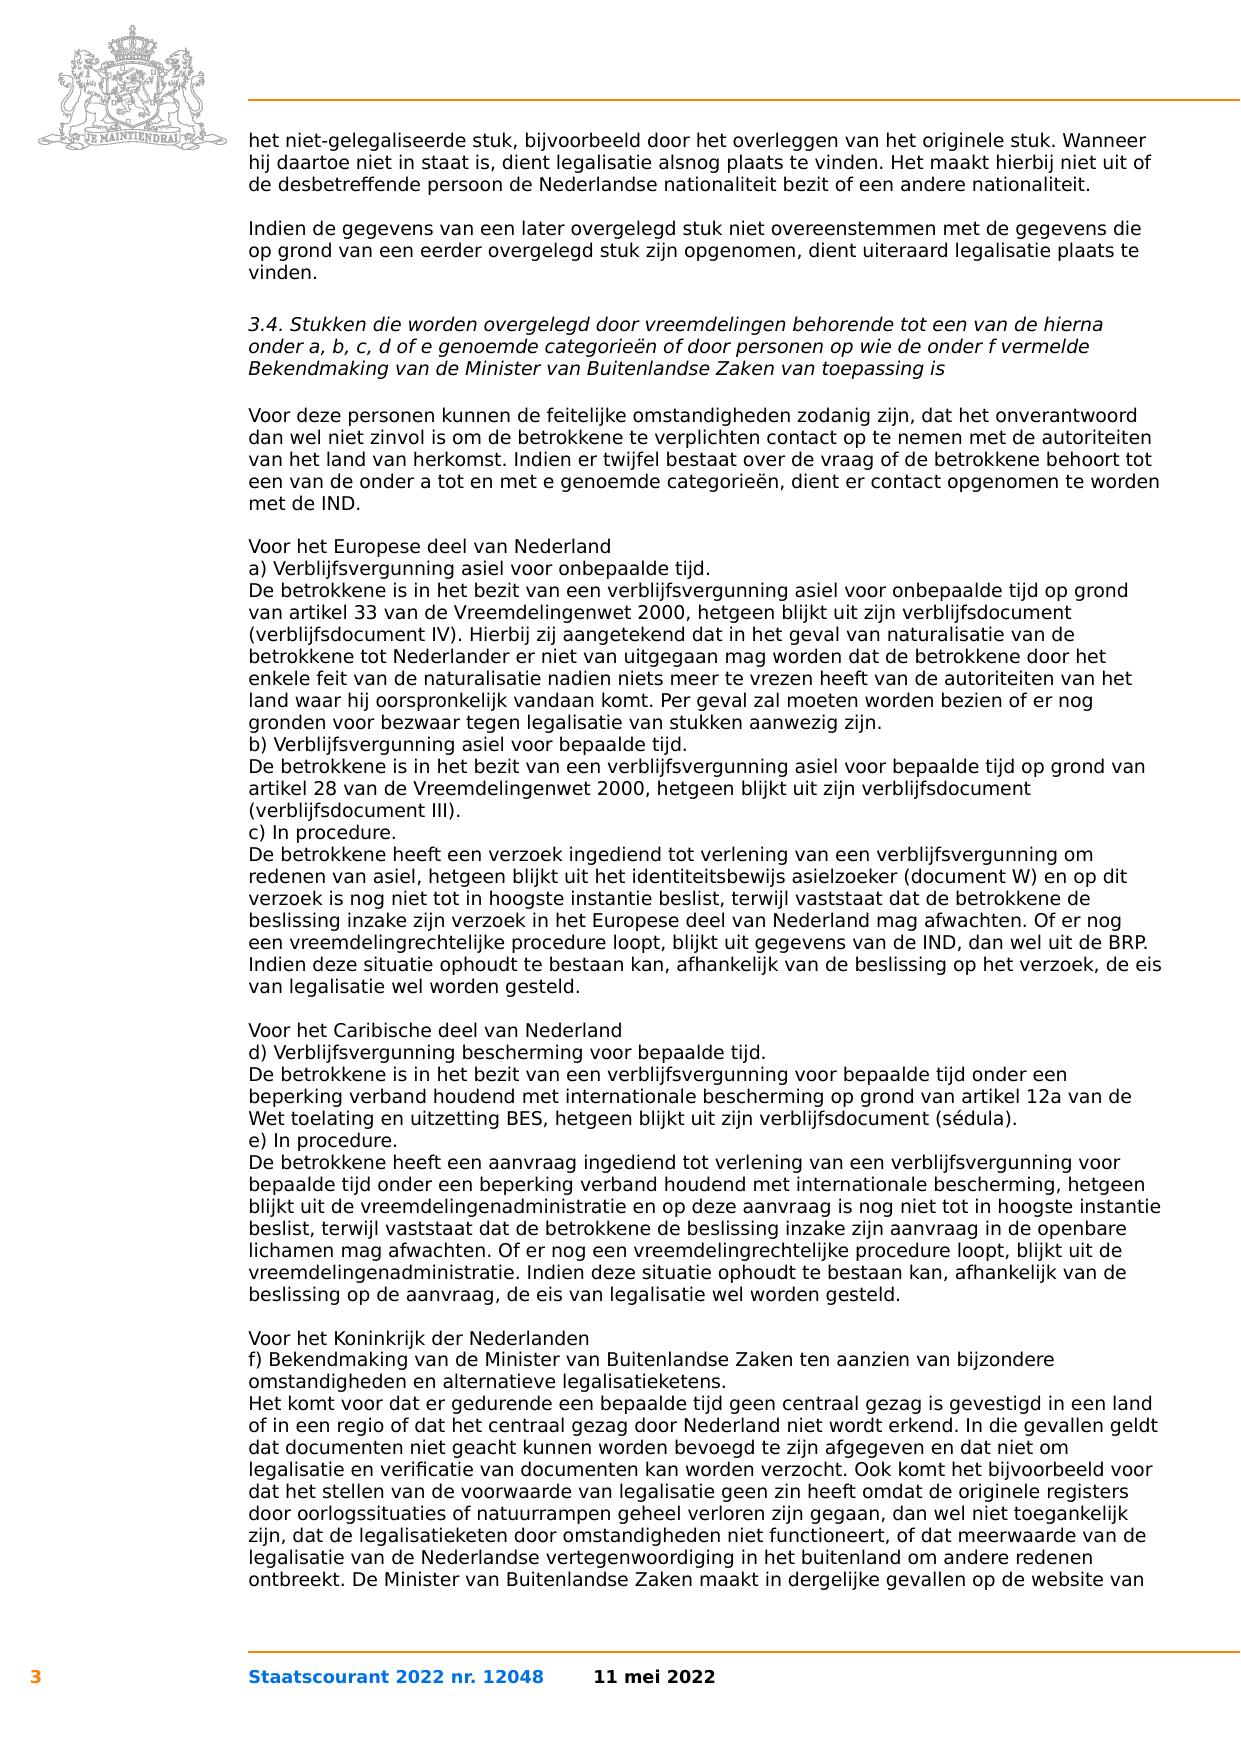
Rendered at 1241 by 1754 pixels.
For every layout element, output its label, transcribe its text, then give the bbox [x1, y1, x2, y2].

text Voor het Caribische deel van Nederland [248, 1020, 1163, 1042]
text e) In procedure. [248, 1130, 1163, 1152]
text Voor het Europese deel van Nederland [248, 536, 1163, 558]
text De betrokkene heeft een verzoek ingediend tot verlening van een verblijfsvergunning om redenen van asiel, hetgeen blijkt uit het identiteitsbewijs asielzoeker (document W) en op dit verzoek is nog niet tot in hoogste instantie beslist, terwijl vaststaat dat de betrokkene de beslissing inzake zijn verzoek in het Europese deel van Nederland mag afwachten. Of er nog een vreemdelingrechtelijke procedure loopt, blijkt uit gegevens van de IND, dan wel uit de BRP. Indien deze situatie ophoudt te bestaan kan, afhankelijk van de beslissing op het verzoek, de eis van legalisatie wel worden gesteld. [248, 844, 1163, 998]
text De betrokkene heeft een aanvraag ingediend tot verlening van een verblijfsvergunning voor bepaalde tijd onder een beperking verband houdend met internationale bescherming, hetgeen blijkt uit de vreemdelingenadministratie en op deze aanvraag is nog niet tot in hoogste instantie beslist, terwijl vaststaat dat de betrokkene de beslissing inzake zijn aanvraag in de openbare lichamen mag afwachten. Of er nog een vreemdelingrechtelijke procedure loopt, blijkt uit de vreemdelingenadministratie. Indien deze situatie ophoudt te bestaan kan, afhankelijk van de beslissing op de aanvraag, de eis van legalisatie wel worden gesteld. [248, 1152, 1163, 1306]
picture [38, 25, 227, 150]
text d) Verblijfsvergunning bescherming voor bepaalde tijd. [248, 1042, 1163, 1064]
text De betrokkene is in het bezit van een verblijfsvergunning voor bepaalde tijd onder een beperking verband houdend met internationale bescherming op grond van artikel 12a van de Wet toelating en uitzetting BES, hetgeen blijkt uit zijn verblijfsdocument (sédula). [248, 1064, 1163, 1130]
text De betrokkene is in het bezit van een verblijfsvergunning asiel voor bepaalde tijd op grond van artikel 28 van de Vreemdelingenwet 2000, hetgeen blijkt uit zijn verblijfsdocument (verblijfsdocument III). [248, 756, 1163, 822]
subtitle 3.4. Stukken die worden overgelegd door vreemdelingen behorende tot een van de hierna onder a, b, c, d of e genoemde categorieën of door personen op wie de onder f vermelde Bekendmaking van de Minister van Buitenlandse Zaken van toepassing is [248, 314, 1163, 379]
text Voor het Koninkrijk der Nederlanden [248, 1327, 1163, 1349]
text Het komt voor dat er gedurende een bepaalde tijd geen centraal gezag is gevestigd in een land of in een regio of dat het centraal gezag door Nederland niet wordt erkend. In die gevallen geldt dat documenten niet geacht kunnen worden bevoegd te zijn afgegeven en dat niet om legalisatie en verificatie van documenten kan worden verzocht. Ook komt het bijvoorbeeld voor dat het stellen van de voorwaarde van legalisatie geen zin heeft omdat de originele registers door oorlogssituaties of natuurrampen geheel verloren zijn gegaan, dan wel niet toegankelijk zijn, dat de legalisatieketen door omstandigheden niet functioneert, of dat meerwaarde van de legalisatie van de Nederlandse vertegenwoordiging in het buitenland om andere redenen ontbreekt. De Minister van Buitenlandse Zaken maakt in dergelijke gevallen op de website van [248, 1393, 1163, 1591]
text Indien de gegevens van een later overgelegd stuk niet overeenstemmen met de gegevens die op grond van een eerder overgelegd stuk zijn opgenomen, dient uiteraard legalisatie plaats te vinden. [248, 218, 1163, 284]
text het niet-gelegaliseerde stuk, bijvoorbeeld door het overleggen van het originele stuk. Wanneer hij daartoe niet in staat is, dient legalisatie alsnog plaats te vinden. Het maakt hierbij niet uit of de desbetreffende persoon de Nederlandse nationaliteit bezit of een andere nationaliteit. [248, 130, 1163, 196]
text Voor deze personen kunnen de feitelijke omstandigheden zodanig zijn, dat het onverantwoord dan wel niet zinvol is om de betrokkene te verplichten contact op te nemen met de autoriteiten van het land van herkomst. Indien er twijfel bestaat over de vraag of de betrokkene behoort tot een van de onder a tot en met e genoemde categorieën, dient er contact opgenomen te worden met de IND. [248, 404, 1163, 514]
text De betrokkene is in het bezit van een verblijfsvergunning asiel voor onbepaalde tijd op grond van artikel 33 van de Vreemdelingenwet 2000, hetgeen blijkt uit zijn verblijfsdocument (verblijfsdocument IV). Hierbij zij aangetekend dat in het geval van naturalisatie van de betrokkene tot Nederlander er niet van uitgegaan mag worden dat de betrokkene door het enkele feit van de naturalisatie nadien niets meer te vrezen heeft van de autoriteiten van het land waar hij oorspronkelijk vandaan komt. Per geval zal moeten worden bezien of er nog gronden voor bezwaar tegen legalisatie van stukken aanwezig zijn. [248, 580, 1163, 734]
text a) Verblijfsvergunning asiel voor onbepaalde tijd. [248, 558, 1163, 580]
text b) Verblijfsvergunning asiel voor bepaalde tijd. [248, 734, 1163, 756]
text c) In procedure. [248, 822, 1163, 844]
text f) Bekendmaking van de Minister van Buitenlandse Zaken ten aanzien van bijzondere omstandigheden en alternatieve legalisatieketens. [248, 1349, 1163, 1393]
